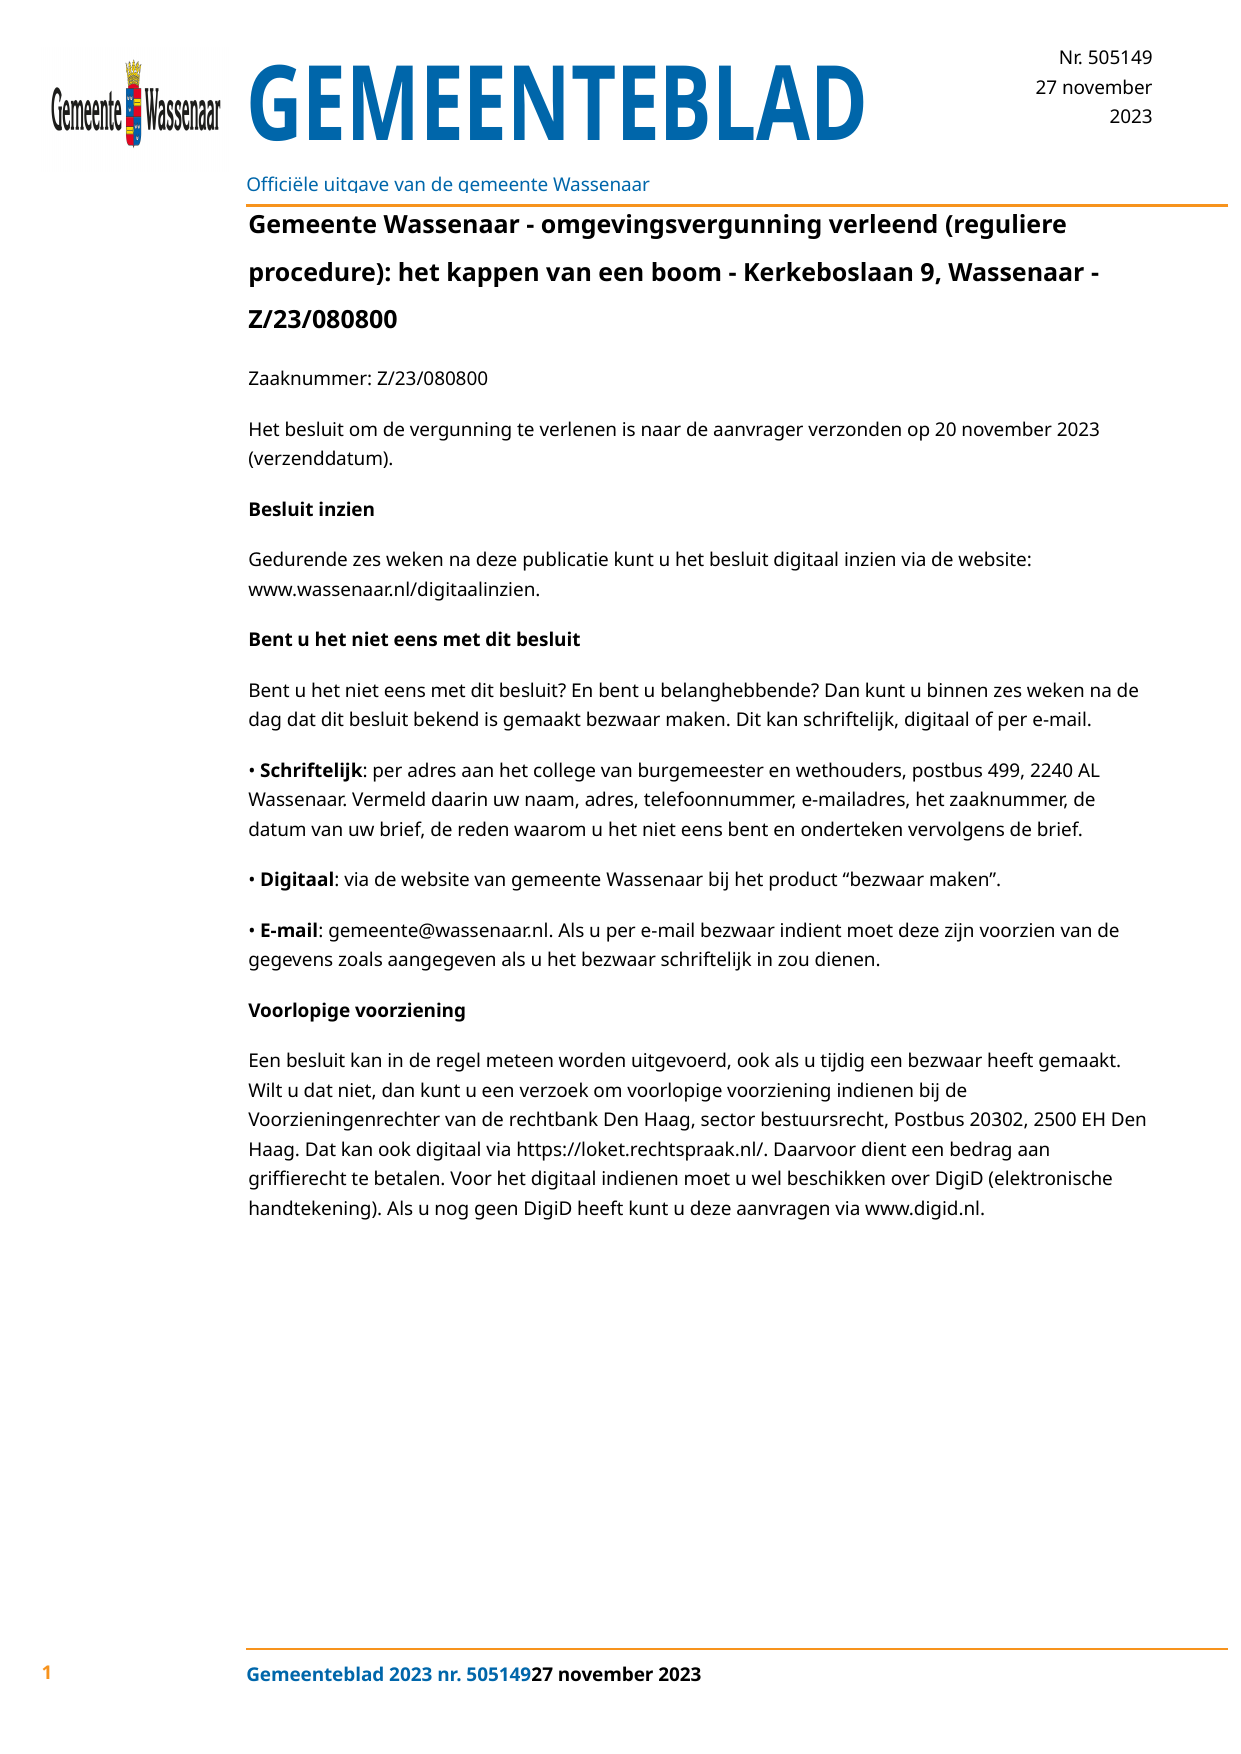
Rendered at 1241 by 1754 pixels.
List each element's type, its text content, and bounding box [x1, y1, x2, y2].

text Bent u het niet eens met dit besluit? En bent u belanghebbende? Dan kunt u binnen zes weken na de dag dat dit besluit bekend is gemaakt bezwaar maken. Dit kan schriftelijk, digitaal of per e-mail. [248, 677, 1152, 732]
text Een besluit kan in de regel meteen worden uitgevoerd, ook als u tijdig een bezwaar heeft gemaakt. Wilt u dat niet, dan kunt u een verzoek om voorlopige voorziening indienen bij de Voorzieningenrechter van de rechtbank Den Haag, sector bestuursrecht, Postbus 20302, 2500 EH Den Haag. Dat kan ook digitaal via https://loket.rechtspraak.nl/. Daarvoor dient een bedrag aan griffierecht te betalen. Voor het digitaal indienen moet u wel beschikken over DigiD (elektronische handtekening). Als u nog geen DigiD heeft kunt u deze aanvragen via www.digid.nl. [248, 1047, 1152, 1221]
text Zaaknummer: Z/23/080800 [248, 366, 1152, 391]
text Voorlopige voorziening [248, 997, 1152, 1022]
text Bent u het niet eens met dit besluit [248, 626, 1152, 652]
text Gemeente Wassenaar - omgevingsvergunning verleend (reguliere procedure): het kappen van een boom - Kerkeboslaan 9, Wassenaar - Z/23/080800 [248, 207, 1152, 336]
text • E-mail: gemeente@wassenaar.nl. Als u per e-mail bezwaar indient moet deze zijn voorzien van de gegevens zoals aangegeven als u het bezwaar schriftelijk in zou dienen. [248, 917, 1152, 972]
text Het besluit om de vergunning te verlenen is naar de aanvrager verzonden op 20 november 2023 (verzenddatum). [248, 416, 1152, 471]
picture [41, 47, 231, 172]
text • Schriftelijk: per adres aan het college van burgemeester en wethouders, postbus 499, 2240 AL Wassenaar. Vermeld daarin uw naam, adres, telefoonnummer, e-mailadres, het zaaknummer, de datum van uw brief, de reden waarom u het niet eens bent en onderteken vervolgens de brief. [248, 757, 1152, 842]
text Besluit inzien [248, 496, 1152, 522]
text Gedurende zes weken na deze publicatie kunt u het besluit digitaal inzien via de website: www.wassenaar.nl/digitaalinzien. [248, 546, 1152, 602]
text • Digitaal: via de website van gemeente Wassenaar bij het product “bezwaar maken”. [248, 866, 1152, 892]
